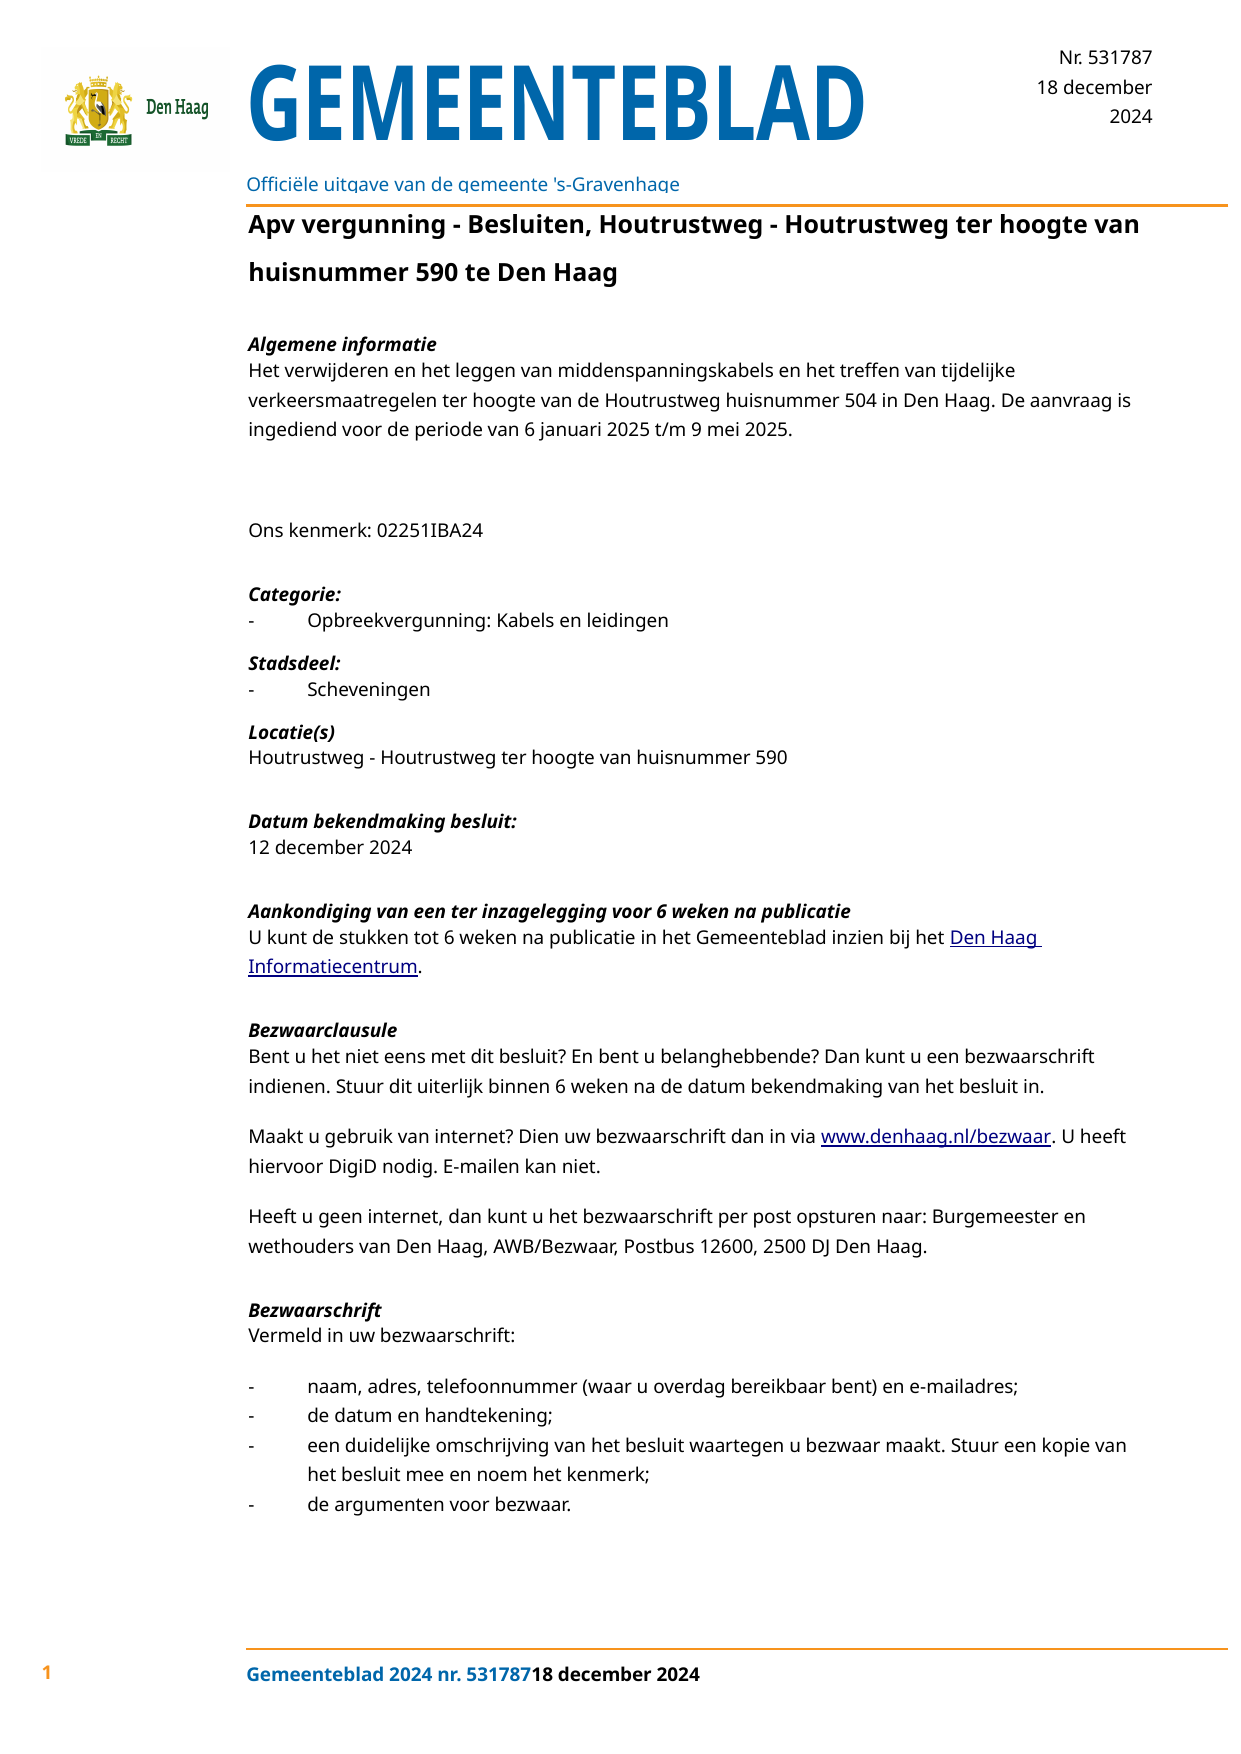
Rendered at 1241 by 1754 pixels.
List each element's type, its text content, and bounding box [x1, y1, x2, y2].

text Vermeld in uw bezwaarschrift: [248, 1322, 1152, 1348]
text Stadsdeel: [248, 650, 1152, 676]
text Datum bekendmaking besluit: [248, 808, 1152, 834]
text Maakt u gebruik van internet? Dien uw bezwaarschrift dan in via www.denhaag.nl/bezwaar. U heeft hiervoor DigiD nodig. E-mailen kan niet. [248, 1123, 1152, 1178]
list Opbreekvergunning: Kabels en leidingen [248, 607, 1152, 633]
text Categorie: [248, 581, 1152, 607]
text Bezwaarclausule [248, 1017, 1152, 1043]
text Ons kenmerk: 02251IBA24 [248, 517, 1152, 543]
text Heeft u geen internet, dan kunt u het bezwaarschrift per post opsturen naar: Burgemeester en wethouders van Den Haag, AWB/Bezwaar, Postbus 12600, 2500 DJ Den Haag. [248, 1203, 1152, 1258]
text Bent u het niet eens met dit besluit? En bent u belanghebbende? Dan kunt u een bezwaarschrift indienen. Stuur dit uiterlijk binnen 6 weken na de datum bekendmaking van het besluit in. [248, 1043, 1152, 1098]
list een duidelijke omschrijving van het besluit waartegen u bezwaar maakt. Stuur een kopie van het besluit mee en noem het kenmerk; [248, 1432, 1152, 1487]
list de datum en handtekening; [248, 1402, 1152, 1428]
text Bezwaarschrift [248, 1297, 1152, 1322]
text Algemene informatie [248, 331, 1152, 357]
text Houtrustweg - Houtrustweg ter hoogte van huisnummer 590 [248, 744, 1152, 770]
text 12 december 2024 [248, 834, 1152, 860]
list Scheveningen [248, 676, 1152, 701]
text Het verwijderen en het leggen van middenspanningskabels en het treffen van tijdelijke verkeersmaatregelen ter hoogte van de Houtrustweg huisnummer 504 in Den Haag. De aanvraag is ingediend voor de periode van 6 januari 2025 t/m 9 mei 2025. [248, 357, 1152, 442]
text Locatie(s) [248, 719, 1152, 744]
text Aankondiging van een ter inzagelegging voor 6 weken na publicatie [248, 898, 1152, 924]
list naam, adres, telefoonnummer (waar u overdag bereikbaar bent) en e-mailadres; [248, 1373, 1152, 1399]
text U kunt de stukken tot 6 weken na publicatie in het Gemeenteblad inzien bij het Den Haag Informatiecentrum. [248, 924, 1152, 979]
list de argumenten voor bezwaar. [248, 1491, 1152, 1517]
text Apv vergunning - Besluiten, Houtrustweg - Houtrustweg ter hoogte van huisnummer 590 te Den Haag [248, 207, 1152, 288]
picture [41, 47, 231, 172]
